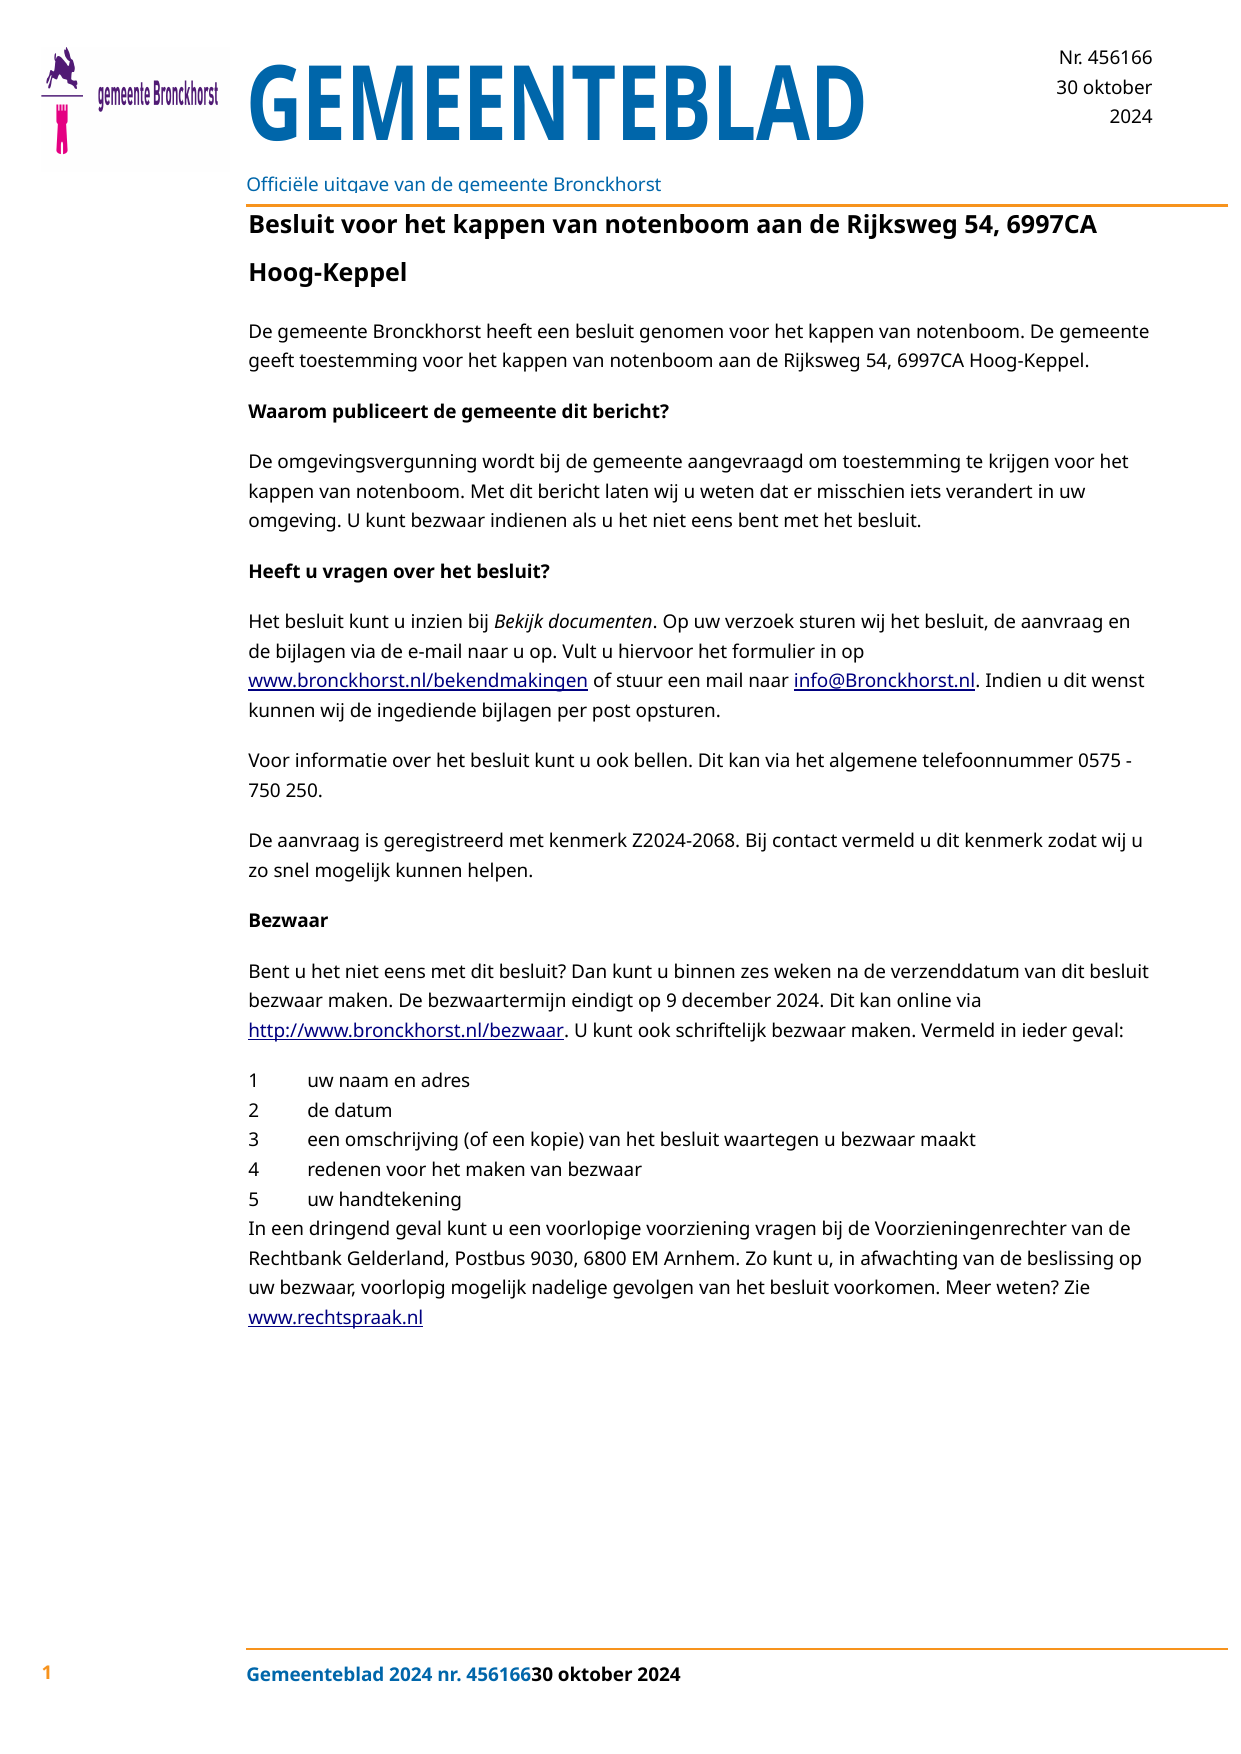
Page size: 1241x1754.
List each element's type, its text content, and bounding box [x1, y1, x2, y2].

list de datum [248, 1097, 1152, 1123]
text De aanvraag is geregistreerd met kenmerk Z2024-2068. Bij contact vermeld u dit kenmerk zodat wij u zo snel mogelijk kunnen helpen. [248, 827, 1152, 883]
text In een dringend geval kunt u een voorlopige voorziening vragen bij de Voorzieningenrechter van de Rechtbank Gelderland, Postbus 9030, 6800 EM Arnhem. Zo kunt u, in afwachting van de beslissing op uw bezwaar, voorlopig mogelijk nadelige gevolgen van het besluit voorkomen. Meer weten? Zie www.rechtspraak.nl [248, 1215, 1152, 1330]
text Waarom publiceert de gemeente dit bericht? [248, 398, 1152, 424]
picture [41, 47, 231, 172]
text De omgevingsvergunning wordt bij de gemeente aangevraagd om toestemming te krijgen voor het kappen van notenboom. Met dit bericht laten wij u weten dat er misschien iets verandert in uw omgeving. U kunt bezwaar indienen als u het niet eens bent met het besluit. [248, 448, 1152, 533]
list uw naam en adres [248, 1067, 1152, 1093]
text Bent u het niet eens met dit besluit? Dan kunt u binnen zes weken na de verzenddatum van dit besluit bezwaar maken. De bezwaartermijn eindigt op 9 december 2024. Dit kan online via http://www.bronckhorst.nl/bezwaar. U kunt ook schriftelijk bezwaar maken. Vermeld in ieder geval: [248, 958, 1152, 1043]
list uw handtekening [248, 1186, 1152, 1212]
list redenen voor het maken van bezwaar [248, 1156, 1152, 1182]
list een omschrijving (of een kopie) van het besluit waartegen u bezwaar maakt [248, 1127, 1152, 1152]
text Voor informatie over het besluit kunt u ook bellen. Dit kan via het algemene telefoonnummer 0575 - 750 250. [248, 747, 1152, 803]
text De gemeente Bronckhorst heeft een besluit genomen voor het kappen van notenboom. De gemeente geeft toestemming voor het kappen van notenboom aan de Rijksweg 54, 6997CA Hoog-Keppel. [248, 318, 1152, 373]
text Heeft u vragen over het besluit? [248, 558, 1152, 584]
text Het besluit kunt u inzien bij Bekijk documenten. Op uw verzoek sturen wij het besluit, de aanvraag en de bijlagen via de e-mail naar u op. Vult u hiervoor het formulier in op www.bronckhorst.nl/bekendmakingen of stuur een mail naar info@Bronckhorst.nl. Indien u dit wenst kunnen wij de ingediende bijlagen per post opsturen. [248, 608, 1152, 723]
text Bezwaar [248, 907, 1152, 933]
text Besluit voor het kappen van notenboom aan de Rijksweg 54, 6997CA Hoog-Keppel [248, 207, 1152, 288]
